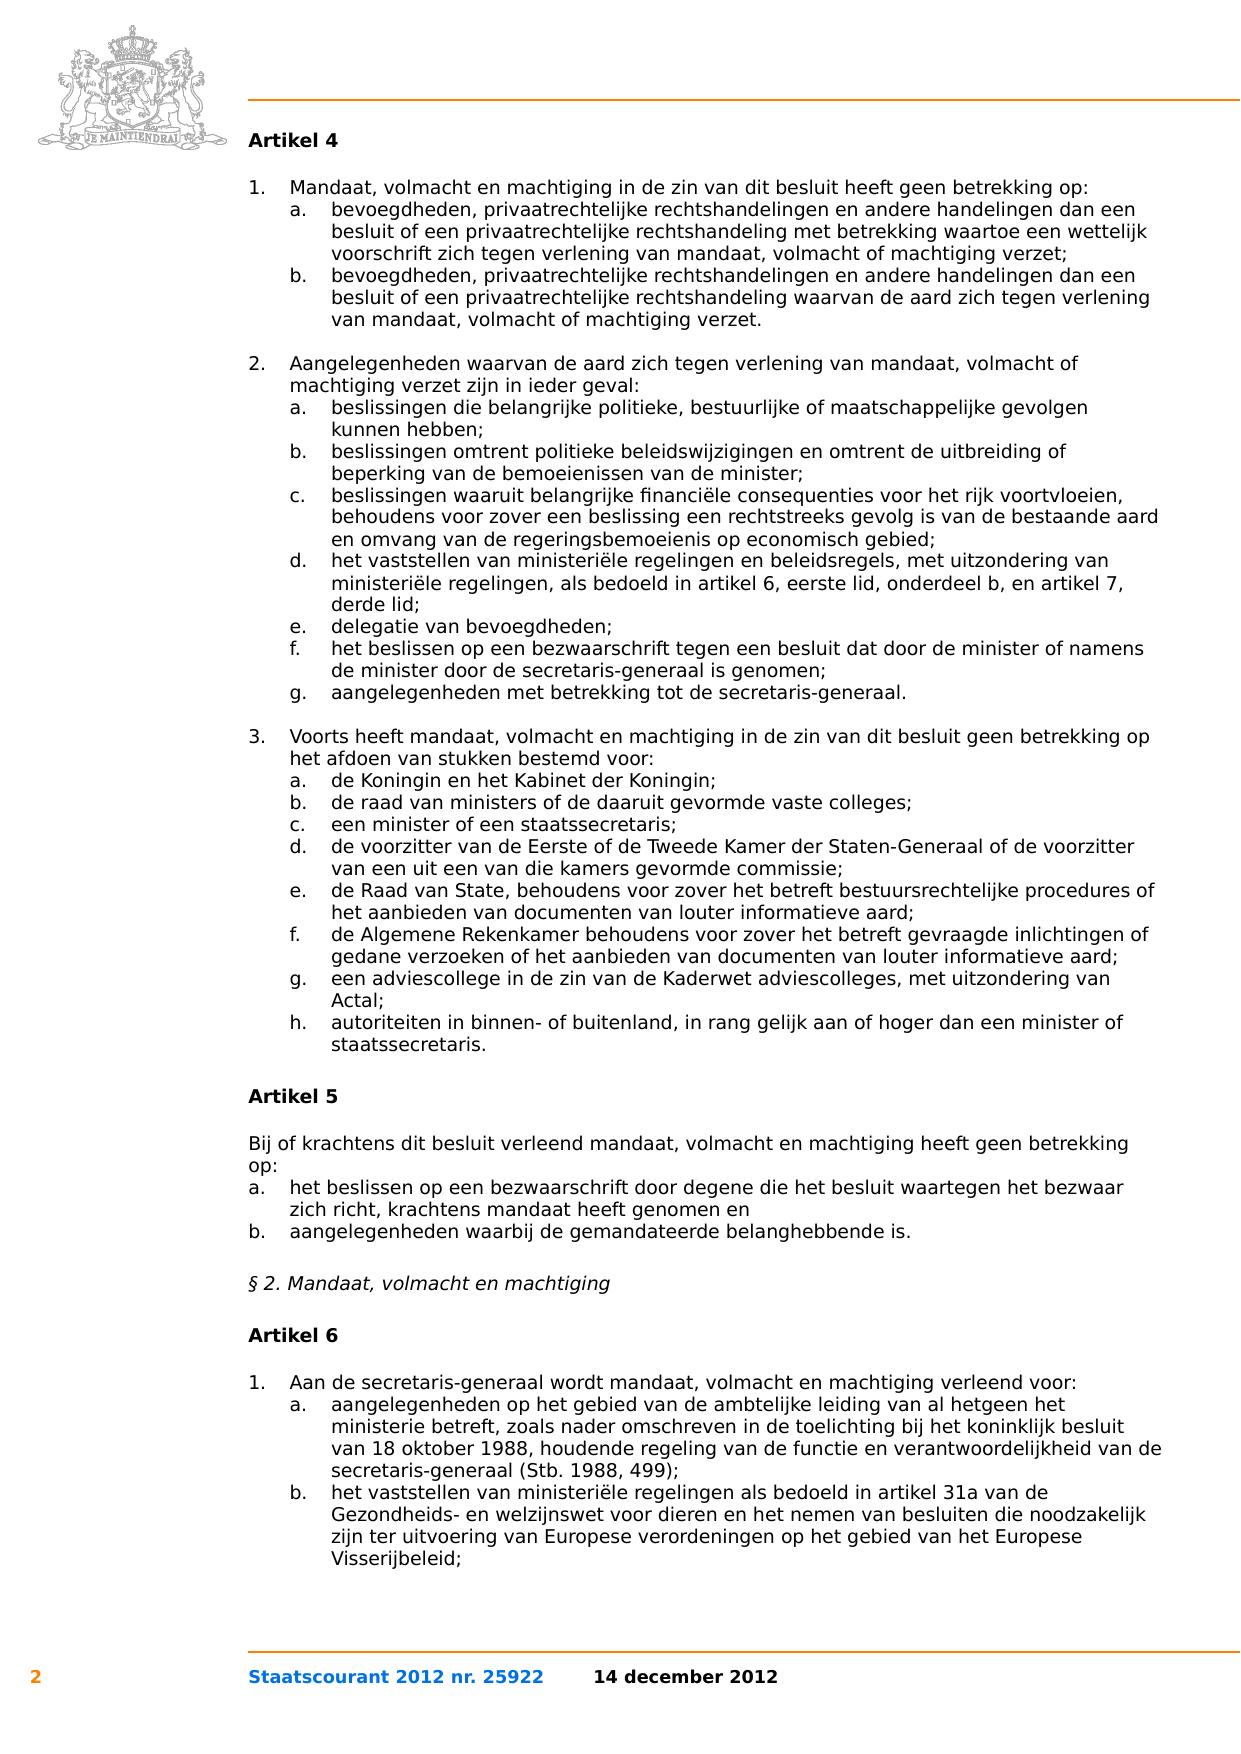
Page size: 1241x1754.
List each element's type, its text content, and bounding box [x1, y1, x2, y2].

text a. aangelegenheden op het gebied van de ambtelijke leiding van al hetgeen het ministerie betreft, zoals nader omschreven in de toelichting bij het koninklijk besluit van 18 oktober 1988, houdende regeling van de functie en verantwoordelijkheid van de secretaris-generaal (Stb. 1988, 499); [289, 1394, 1163, 1482]
text 1. Mandaat, volmacht en machtiging in de zin van dit besluit heeft geen betrekking op: [248, 177, 1163, 199]
text a. bevoegdheden, privaatrechtelijke rechtshandelingen en andere handelingen dan een besluit of een privaatrechtelijke rechtshandeling met betrekking waartoe een wettelijk voorschrift zich tegen verlening van mandaat, volmacht of machtiging verzet; [289, 199, 1163, 265]
subtitle Artikel 6 [248, 1325, 1163, 1347]
text a. het beslissen op een bezwaarschrift door degene die het besluit waartegen het bezwaar zich richt, krachtens mandaat heeft genomen en [248, 1177, 1163, 1221]
text Bij of krachtens dit besluit verleend mandaat, volmacht en machtiging heeft geen betrekking op: [248, 1133, 1163, 1177]
text g. aangelegenheden met betrekking tot de secretaris-generaal. [289, 682, 1163, 704]
text b. aangelegenheden waarbij de gemandateerde belanghebbende is. [248, 1221, 1163, 1243]
text b. beslissingen omtrent politieke beleidswijzigingen en omtrent de uitbreiding of beperking van de bemoeienissen van de minister; [289, 441, 1163, 484]
text d. de voorzitter van de Eerste of de Tweede Kamer der Staten-Generaal of de voorzitter van een uit een van die kamers gevormde commissie; [289, 836, 1163, 880]
text b. de raad van ministers of de daaruit gevormde vaste colleges; [289, 792, 1163, 814]
text a. de Koningin en het Kabinet der Koningin; [289, 770, 1163, 792]
subtitle Artikel 4 [248, 130, 1163, 152]
text e. de Raad van State, behoudens voor zover het betreft bestuursrechtelijke procedures of het aanbieden van documenten van louter informatieve aard; [289, 880, 1163, 924]
text a. beslissingen die belangrijke politieke, bestuurlijke of maatschappelijke gevolgen kunnen hebben; [289, 397, 1163, 441]
text c. beslissingen waaruit belangrijke financiële consequenties voor het rijk voortvloeien, behoudens voor zover een beslissing een rechtstreeks gevolg is van de bestaande aard en omvang van de regeringsbemoeienis op economisch gebied; [289, 484, 1163, 550]
text b. bevoegdheden, privaatrechtelijke rechtshandelingen en andere handelingen dan een besluit of een privaatrechtelijke rechtshandeling waarvan de aard zich tegen verlening van mandaat, volmacht of machtiging verzet. [289, 265, 1163, 331]
picture [38, 25, 227, 150]
text g. een adviescollege in de zin van de Kaderwet adviescolleges, met uitzondering van Actal; [289, 968, 1163, 1012]
text f. de Algemene Rekenkamer behoudens voor zover het betreft gevraagde inlichtingen of gedane verzoeken of het aanbieden van documenten van louter informatieve aard; [289, 924, 1163, 968]
text 2. Aangelegenheden waarvan de aard zich tegen verlening van mandaat, volmacht of machtiging verzet zijn in ieder geval: [248, 353, 1163, 397]
text 3. Voorts heeft mandaat, volmacht en machtiging in de zin van dit besluit geen betrekking op het afdoen van stukken bestemd voor: [248, 726, 1163, 770]
text d. het vaststellen van ministeriële regelingen en beleidsregels, met uitzondering van ministeriële regelingen, als bedoeld in artikel 6, eerste lid, onderdeel b, en artikel 7, derde lid; [289, 550, 1163, 616]
text e. delegatie van bevoegdheden; [289, 616, 1163, 638]
subtitle § 2. Mandaat, volmacht en machtiging [248, 1273, 1163, 1295]
text h. autoriteiten in binnen- of buitenland, in rang gelijk aan of hoger dan een minister of staatssecretaris. [289, 1012, 1163, 1056]
subtitle Artikel 5 [248, 1086, 1163, 1108]
text b. het vaststellen van ministeriële regelingen als bedoeld in artikel 31a van de Gezondheids- en welzijnswet voor dieren en het nemen van besluiten die noodzakelijk zijn ter uitvoering van Europese verordeningen op het gebied van het Europese Visserijbeleid; [289, 1482, 1163, 1569]
text 1. Aan de secretaris-generaal wordt mandaat, volmacht en machtiging verleend voor: [248, 1372, 1163, 1394]
text c. een minister of een staatssecretaris; [289, 814, 1163, 836]
text f. het beslissen op een bezwaarschrift tegen een besluit dat door de minister of namens de minister door de secretaris-generaal is genomen; [289, 638, 1163, 682]
